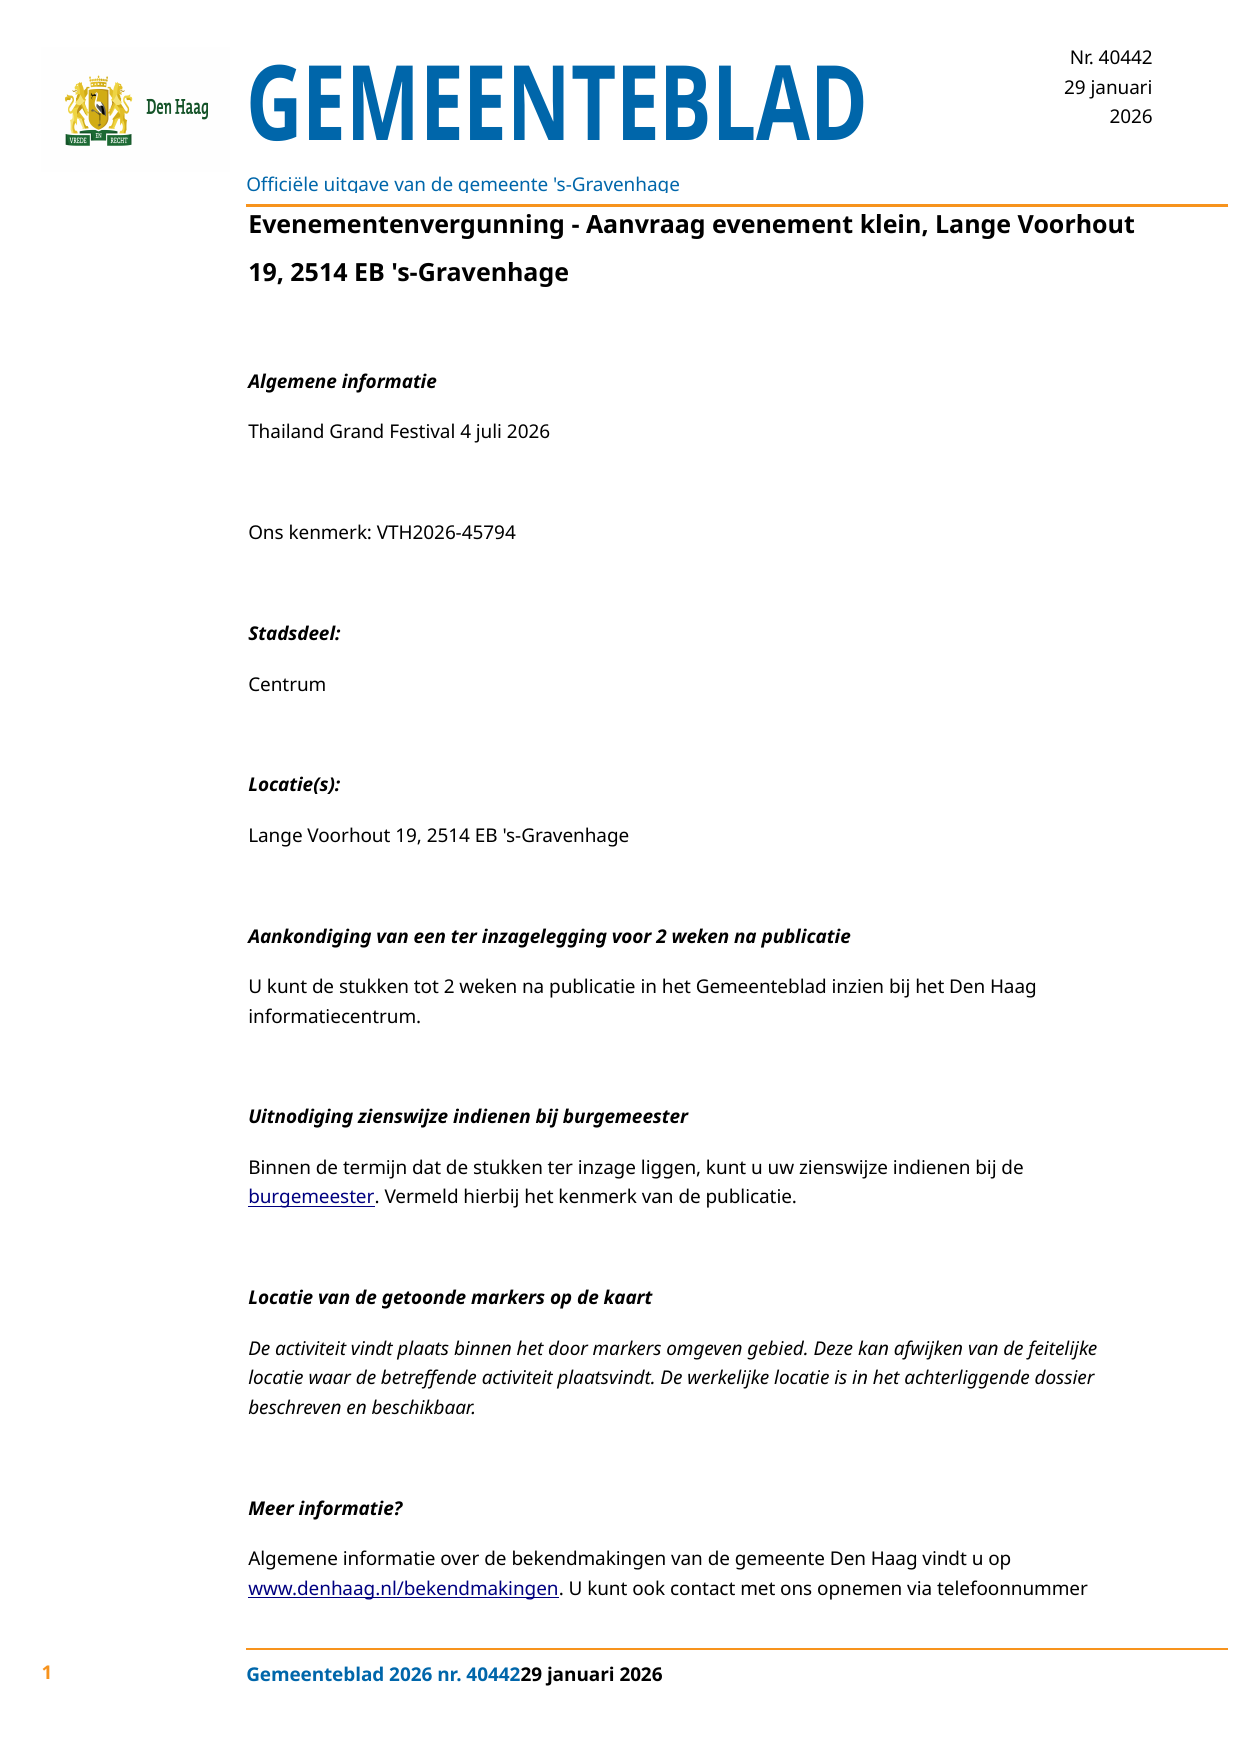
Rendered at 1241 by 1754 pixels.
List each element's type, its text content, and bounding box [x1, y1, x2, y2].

text Algemene informatie over de bekendmakingen van de gemeente Den Haag vindt u op www.denhaag.nl/bekendmakingen. U kunt ook contact met ons opnemen via telefoonnummer [248, 1545, 1152, 1601]
text Evenementenvergunning - Aanvraag evenement klein, Lange Voorhout 19, 2514 EB 's-Gravenhage [248, 207, 1152, 288]
text Uitnodiging zienswijze indienen bij burgemeester [248, 1104, 1152, 1129]
text Locatie(s): [248, 772, 1152, 797]
text Binnen de termijn dat de stukken ter inzage liggen, kunt u uw zienswijze indienen bij de burgemeester. Vermeld hierbij het kenmerk van de publicatie. [248, 1154, 1152, 1209]
text Centrum [248, 671, 1152, 697]
text Thailand Grand Festival 4 juli 2026 [248, 419, 1152, 444]
text U kunt de stukken tot 2 weken na publicatie in het Gemeenteblad inzien bij het Den Haag informatiecentrum. [248, 973, 1152, 1029]
text Lange Voorhout 19, 2514 EB 's-Gravenhage [248, 822, 1152, 848]
text Locatie van de getoonde markers op de kaart [248, 1284, 1152, 1310]
text Stadsdeel: [248, 620, 1152, 646]
text Ons kenmerk: VTH2026-45794 [248, 519, 1152, 545]
text Algemene informatie [248, 368, 1152, 394]
picture [41, 47, 231, 172]
text Aankondiging van een ter inzagelegging voor 2 weken na publicatie [248, 923, 1152, 949]
text De activiteit vindt plaats binnen het door markers omgeven gebied. Deze kan afwijken van de feitelijke locatie waar de betreffende activiteit plaatsvindt. De werkelijke locatie is in het achterliggende dossier beschreven en beschikbaar. [248, 1335, 1152, 1420]
text Meer informatie? [248, 1495, 1152, 1521]
